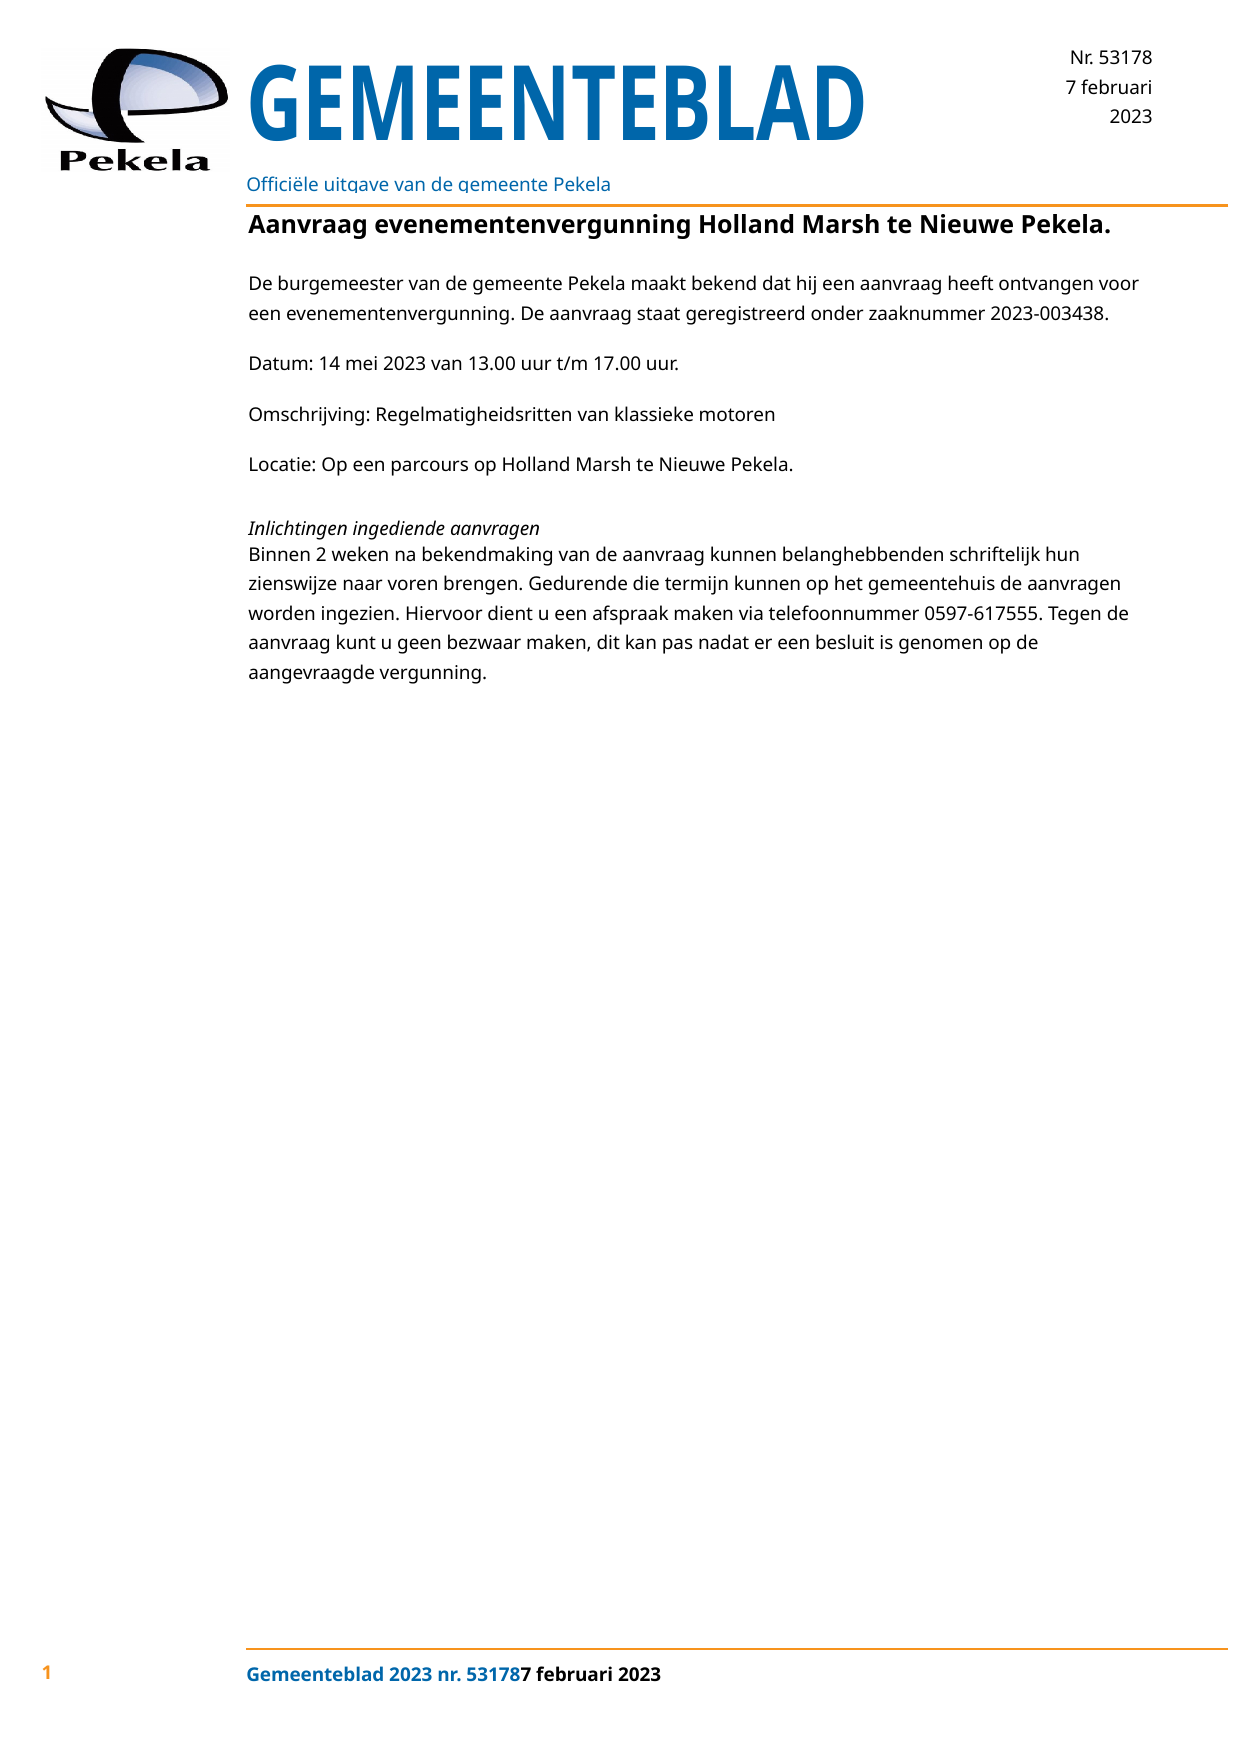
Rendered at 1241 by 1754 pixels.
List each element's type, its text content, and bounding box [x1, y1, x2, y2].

picture [41, 47, 231, 172]
text Binnen 2 weken na bekendmaking van de aanvraag kunnen belanghebbenden schriftelijk hun zienswijze naar voren brengen. Gedurende die termijn kunnen op het gemeentehuis de aanvragen worden ingezien. Hiervoor dient u een afspraak maken via telefoonnummer 0597-617555. Tegen de aanvraag kunt u geen bezwaar maken, dit kan pas nadat er een besluit is genomen op de aangevraagde vergunning. [248, 541, 1152, 685]
text Aanvraag evenementenvergunning Holland Marsh te Nieuwe Pekela. [248, 207, 1152, 241]
text Datum: 14 mei 2023 van 13.00 uur t/m 17.00 uur. [248, 350, 1152, 376]
text Inlichtingen ingediende aanvragen [248, 515, 1152, 541]
text Omschrijving: Regelmatigheidsritten van klassieke motoren [248, 401, 1152, 426]
text Locatie: Op een parcours op Holland Marsh te Nieuwe Pekela. [248, 451, 1152, 477]
text De burgemeester van de gemeente Pekela maakt bekend dat hij een aanvraag heeft ontvangen voor een evenementenvergunning. De aanvraag staat geregistreerd onder zaaknummer 2023-003438. [248, 270, 1152, 326]
